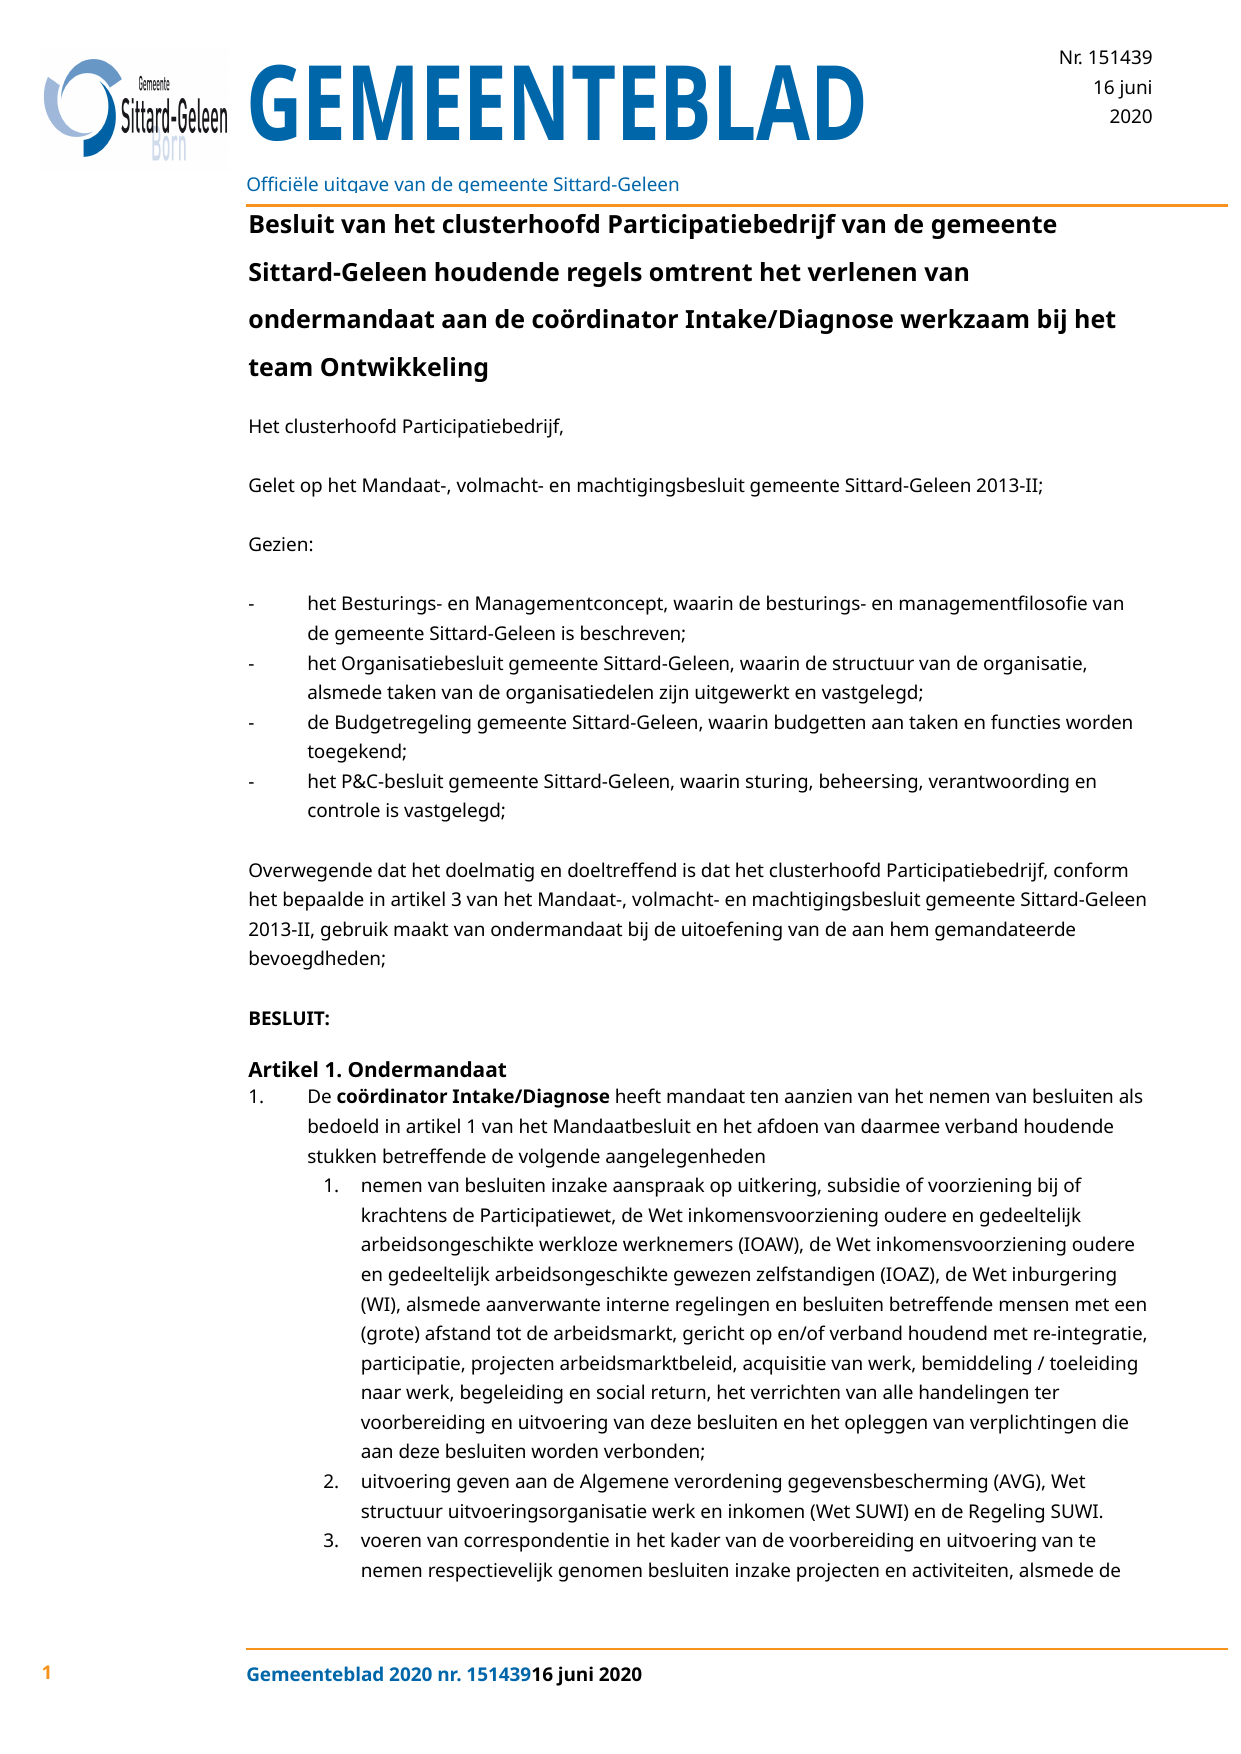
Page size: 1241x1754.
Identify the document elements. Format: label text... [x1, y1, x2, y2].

list nemen van besluiten inzake aanspraak op uitkering, subsidie of voorziening bij of krachtens de Participatiewet, de Wet inkomensvoorziening oudere en gedeeltelijk arbeidsongeschikte werkloze werknemers (IOAW), de Wet inkomensvoorziening oudere en gedeeltelijk arbeidsongeschikte gewezen zelfstandigen (IOAZ), de Wet inburgering (WI), alsmede aanverwante interne regelingen en besluiten betreffende mensen met een (grote) afstand tot de arbeidsmarkt, gericht op en/of verband houdend met re-integratie, participatie, projecten arbeidsmarktbeleid, acquisitie van werk, bemiddeling / toeleiding naar werk, begeleiding en social return, het verrichten van alle handelingen ter voorbereiding en uitvoering van deze besluiten en het opleggen van verplichtingen die aan deze besluiten worden verbonden; [323, 1172, 1152, 1464]
list het P&C-besluit gemeente Sittard-Geleen, waarin sturing, beheersing, verantwoording en controle is vastgelegd; [248, 768, 1152, 823]
text Het clusterhoofd Participatiebedrijf, [248, 413, 1152, 439]
text Gelet op het Mandaat-, volmacht- en machtigingsbesluit gemeente Sittard-Geleen 2013-II; [248, 472, 1152, 498]
list de Budgetregeling gemeente Sittard-Geleen, waarin budgetten aan taken en functies worden toegekend; [248, 709, 1152, 764]
list het Besturings- en Managementconcept, waarin de besturings- en managementfilosofie van de gemeente Sittard-Geleen is beschreven; [248, 591, 1152, 646]
text BESLUIT: [248, 1005, 1152, 1031]
list het Organisatiebesluit gemeente Sittard-Geleen, waarin de structuur van de organisatie, alsmede taken van de organisatiedelen zijn uitgewerkt en vastgelegd; [248, 650, 1152, 705]
text Besluit van het clusterhoofd Participatiebedrijf van de gemeente Sittard-Geleen houdende regels omtrent het verlenen van ondermandaat aan de coördinator Intake/Diagnose werkzaam bij het team Ontwikkeling [248, 207, 1152, 384]
text Gezien: [248, 531, 1152, 557]
list voeren van correspondentie in het kader van de voorbereiding en uitvoering van te nemen respectievelijk genomen besluiten inzake projecten en activiteiten, alsmede de [323, 1527, 1152, 1583]
list De coördinator Intake/Diagnose heeft mandaat ten aanzien van het nemen van besluiten als bedoeld in artikel 1 van het Mandaatbesluit en het afdoen van daarmee verband houdende stukken betreffende de volgende aangelegenheden [248, 1084, 1152, 1168]
picture [41, 47, 231, 172]
text Artikel 1. Ondermandaat [248, 1055, 1152, 1084]
text Overwegende dat het doelmatig en doeltreffend is dat het clusterhoofd Participatiebedrijf, conform het bepaalde in artikel 3 van het Mandaat-, volmacht- en machtigingsbesluit gemeente Sittard-Geleen 2013-II, gebruik maakt van ondermandaat bij de uitoefening van de aan hem gemandateerde bevoegdheden; [248, 857, 1152, 971]
list uitvoering geven aan de Algemene verordening gegevensbescherming (AVG), Wet structuur uitvoeringsorganisatie werk en inkomen (Wet SUWI) en de Regeling SUWI. [323, 1468, 1152, 1523]
